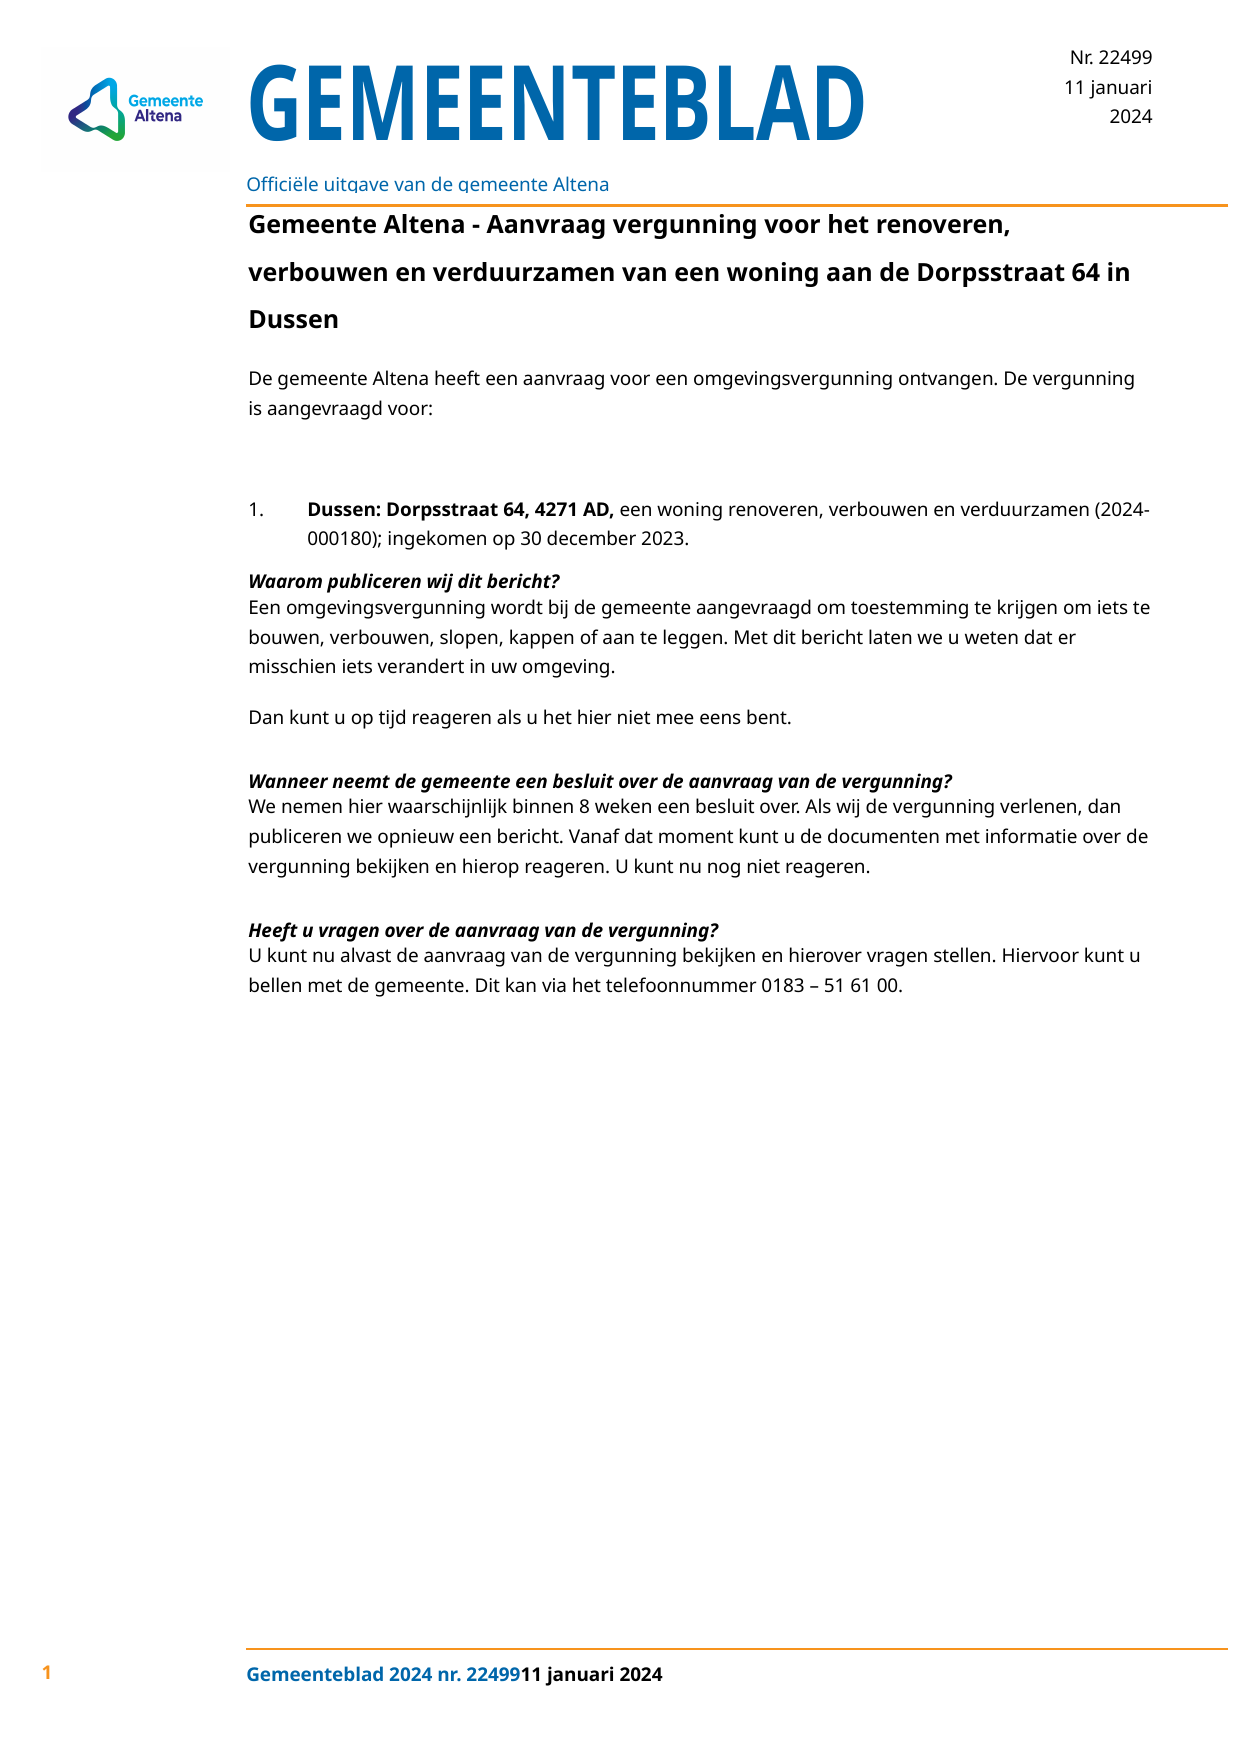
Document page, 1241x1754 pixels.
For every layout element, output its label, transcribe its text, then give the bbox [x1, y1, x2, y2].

text Wanneer neemt de gemeente een besluit over de aanvraag van de vergunning? [248, 768, 1152, 794]
text Heeft u vragen over de aanvraag van de vergunning? [248, 917, 1152, 942]
picture [41, 47, 231, 172]
text Waarom publiceren wij dit bericht? [248, 569, 1152, 594]
text We nemen hier waarschijnlijk binnen 8 weken een besluit over. Als wij de vergunning verlenen, dan publiceren we opnieuw een bericht. Vanaf dat moment kunt u de documenten met informatie over de vergunning bekijken en hierop reageren. U kunt nu nog niet reageren. [248, 794, 1152, 878]
list Dussen: Dorpsstraat 64, 4271 AD, een woning renoveren, verbouwen en verduurzamen (2024-000180); ingekomen op 30 december 2023. [248, 496, 1152, 551]
text U kunt nu alvast de aanvraag van de vergunning bekijken en hierover vragen stellen. Hiervoor kunt u bellen met de gemeente. Dit kan via het telefoonnummer 0183 – 51 61 00. [248, 942, 1152, 998]
text Een omgevingsvergunning wordt bij de gemeente aangevraagd om toestemming te krijgen om iets te bouwen, verbouwen, slopen, kappen of aan te leggen. Met dit bericht laten we u weten dat er misschien iets verandert in uw omgeving. [248, 594, 1152, 679]
text Gemeente Altena - Aanvraag vergunning voor het renoveren, verbouwen en verduurzamen van een woning aan de Dorpsstraat 64 in Dussen [248, 207, 1152, 336]
text Dan kunt u op tijd reageren als u het hier niet mee eens bent. [248, 704, 1152, 730]
text De gemeente Altena heeft een aanvraag voor een omgevingsvergunning ontvangen. De vergunning is aangevraagd voor: [248, 366, 1152, 421]
